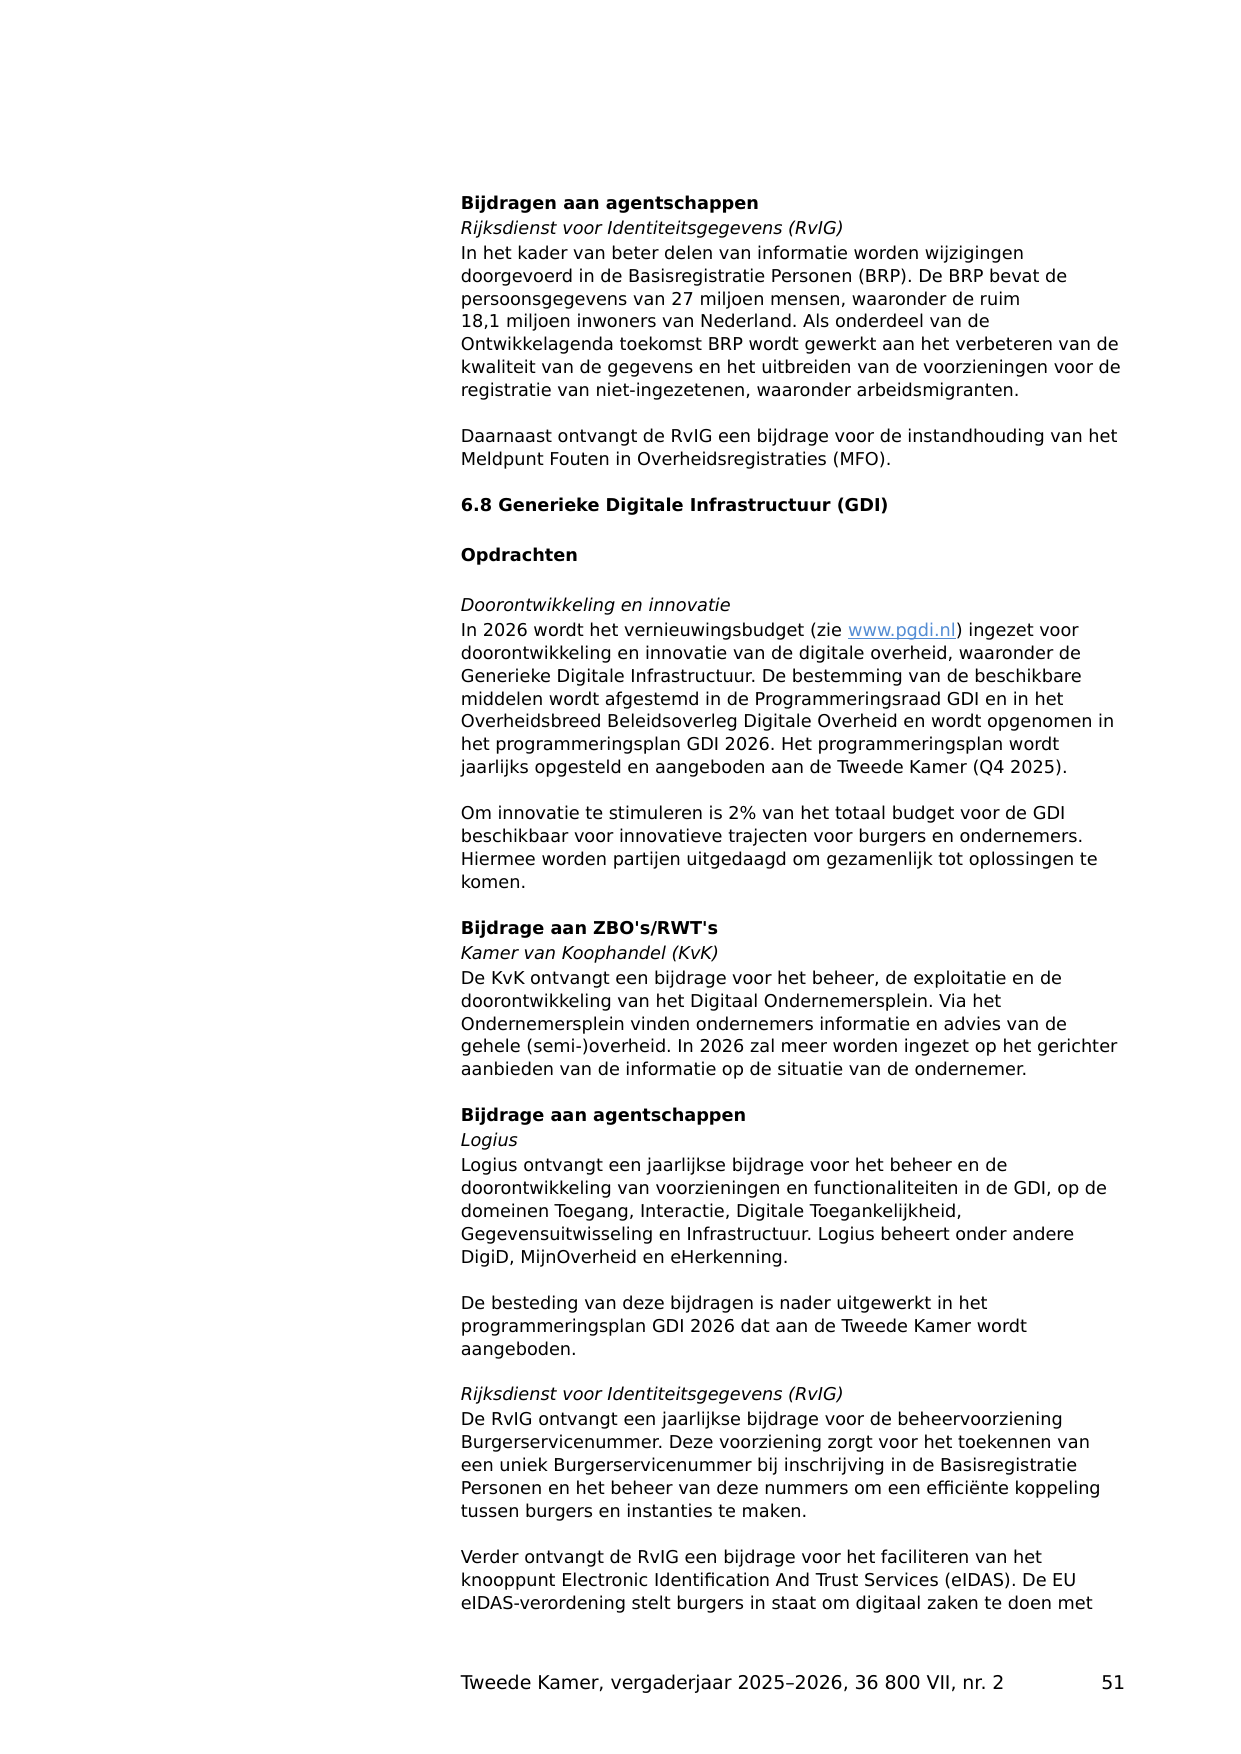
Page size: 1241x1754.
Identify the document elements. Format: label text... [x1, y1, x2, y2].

text De KvK ontvangt een bĳdrage voor het beheer, de exploitatie en de doorontwikkeling van het Digitaal Ondernemersplein. Via het Ondernemersplein vinden ondernemers informatie en advies van de gehele (semi-)overheid. In 2026 zal meer worden ingezet op het gerichter aanbieden van de informatie op de situatie van de ondernemer. [461, 966, 1125, 1080]
text Om innovatie te stimuleren is 2% van het totaal budget voor de GDI beschikbaar voor innovatieve trajecten voor burgers en ondernemers. Hiermee worden partĳen uitgedaagd om gezamenlĳk tot oplossingen te komen. [461, 801, 1125, 893]
text Kamer van Koophandel (KvK) [461, 941, 1125, 964]
text De besteding van deze bĳdragen is nader uitgewerkt in het programmeringsplan GDI 2026 dat aan de Tweede Kamer wordt aangeboden. [461, 1291, 1125, 1359]
text Verder ontvangt de RvIG een bĳdrage voor het faciliteren van het knooppunt Electronic Identification And Trust Services (eIDAS). De EU eIDAS-verordening stelt burgers in staat om digitaal zaken te doen met [461, 1545, 1125, 1614]
text In het kader van beter delen van informatie worden wĳzigingen doorgevoerd in de Basisregistratie Personen (BRP). De BRP bevat de persoonsgegevens van 27 miljoen mensen, waaronder de ruim 18,1 miljoen inwoners van Nederland. Als onderdeel van de Ontwikkelagenda toekomst BRP wordt gewerkt aan het verbeteren van de kwaliteit van de gegevens en het uitbreiden van de voorzieningen voor de registratie van niet-ingezetenen, waaronder arbeidsmigranten. [461, 241, 1125, 401]
text In 2026 wordt het vernieuwingsbudget (zie www.pgdi.nl) ingezet voor doorontwikkeling en innovatie van de digitale overheid, waaronder de Generieke Digitale Infrastructuur. De bestemming van de beschikbare middelen wordt afgestemd in de Programmeringsraad GDI en in het Overheidsbreed Beleidsoverleg Digitale Overheid en wordt opgenomen in het programmeringsplan GDI 2026. Het programmeringsplan wordt jaarlĳks opgesteld en aangeboden aan de Tweede Kamer (Q4 2025). [461, 618, 1125, 778]
text 6.8 Generieke Digitale Infrastructuur (GDI) [461, 493, 1125, 516]
text Logius ontvangt een jaarlĳkse bĳdrage voor het beheer en de doorontwikkeling van voorzieningen en functionaliteiten in de GDI, op de domeinen Toegang, Interactie, Digitale Toegankelijkheid, Gegevensuitwisseling en Infrastructuur. Logius beheert onder andere DigiD, MijnOverheid en eHerkenning. [461, 1153, 1125, 1268]
text Daarnaast ontvangt de RvIG een bijdrage voor de instandhouding van het Meldpunt Fouten in Overheidsregistraties (MFO). [461, 424, 1125, 470]
text Doorontwikkeling en innovatie [461, 593, 1125, 616]
text Bijdragen aan agentschappen [461, 191, 1125, 214]
text Logius [461, 1128, 1125, 1151]
text Rijksdienst voor Identiteitsgegevens (RvIG) [461, 216, 1125, 239]
text Bijdrage aan ZBO's/RWT's [461, 916, 1125, 939]
text De RvIG ontvangt een jaarlijkse bĳdrage voor de beheervoorziening Burgerser­vicenummer. Deze voorziening zorgt voor het toekennen van een uniek Burgerservicenummer bĳ inschrĳving in de Basisregistratie Personen en het beheer van deze nummers om een efficiënte koppeling tussen burgers en instanties te maken. [461, 1407, 1125, 1522]
text Rijksdienst voor Identiteitsgegevens (RvIG) [461, 1382, 1125, 1405]
text Opdrachten [461, 543, 1125, 566]
text Bijdrage aan agentschappen [461, 1103, 1125, 1126]
